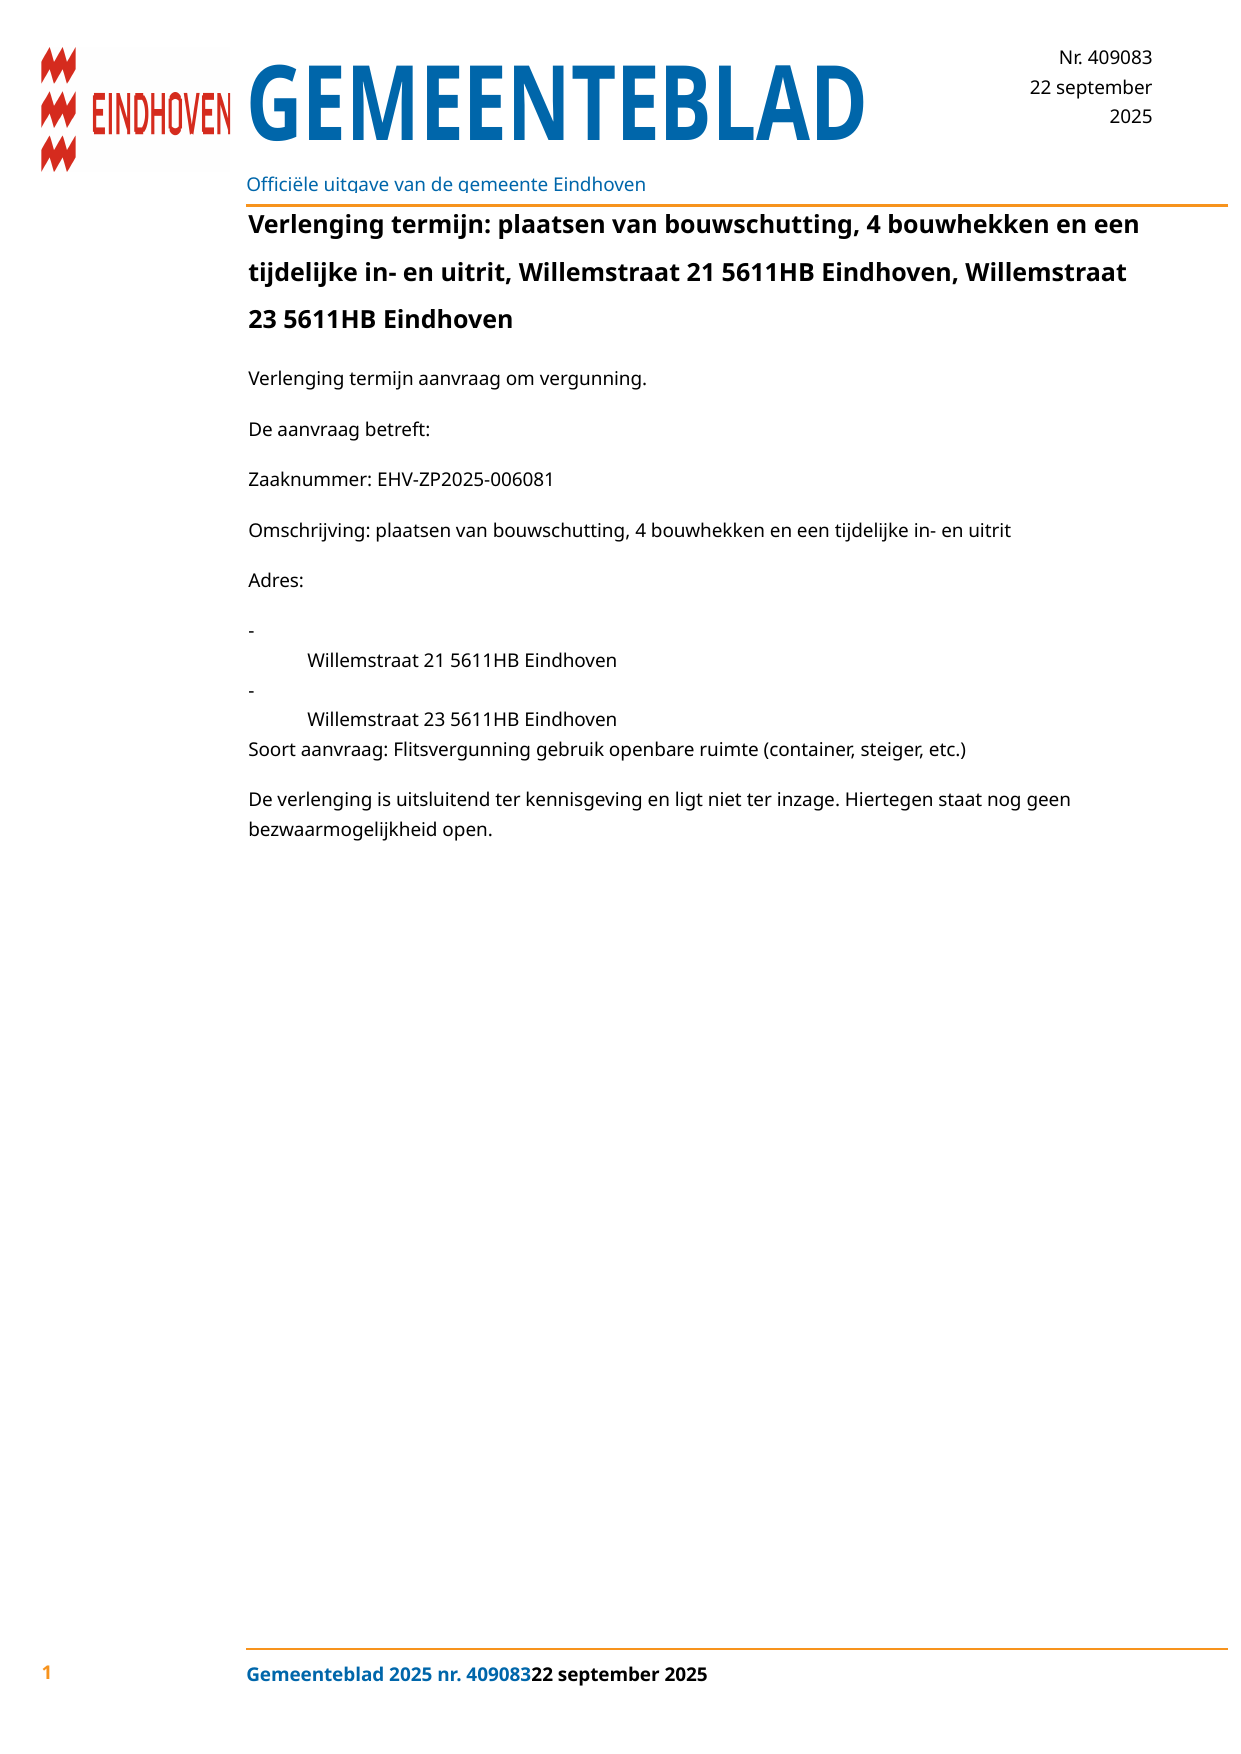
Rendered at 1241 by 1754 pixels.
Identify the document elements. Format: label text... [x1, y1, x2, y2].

list Willemstraat 21 5611HB Eindhoven [248, 647, 1152, 673]
text Verlenging termijn aanvraag om vergunning. [248, 366, 1152, 391]
text Zaaknummer: EHV-ZP2025-006081 [248, 466, 1152, 492]
text Soort aanvraag: Flitsvergunning gebruik openbare ruimte (container, steiger, etc.) [248, 736, 1152, 762]
text Adres: [248, 567, 1152, 593]
text Verlenging termijn: plaatsen van bouwschutting, 4 bouwhekken en een tijdelijke in- en uitrit, Willemstraat 21 5611HB Eindhoven, Willemstraat 23 5611HB Eindhoven [248, 207, 1152, 336]
text Omschrijving: plaatsen van bouwschutting, 4 bouwhekken en een tijdelijke in- en uitrit [248, 517, 1152, 542]
text De aanvraag betreft: [248, 416, 1152, 442]
text De verlenging is uitsluitend ter kennisgeving en ligt niet ter inzage. Hiertegen staat nog geen bezwaarmogelijkheid open. [248, 786, 1152, 842]
picture [41, 47, 231, 172]
list Willemstraat 23 5611HB Eindhoven [248, 706, 1152, 732]
